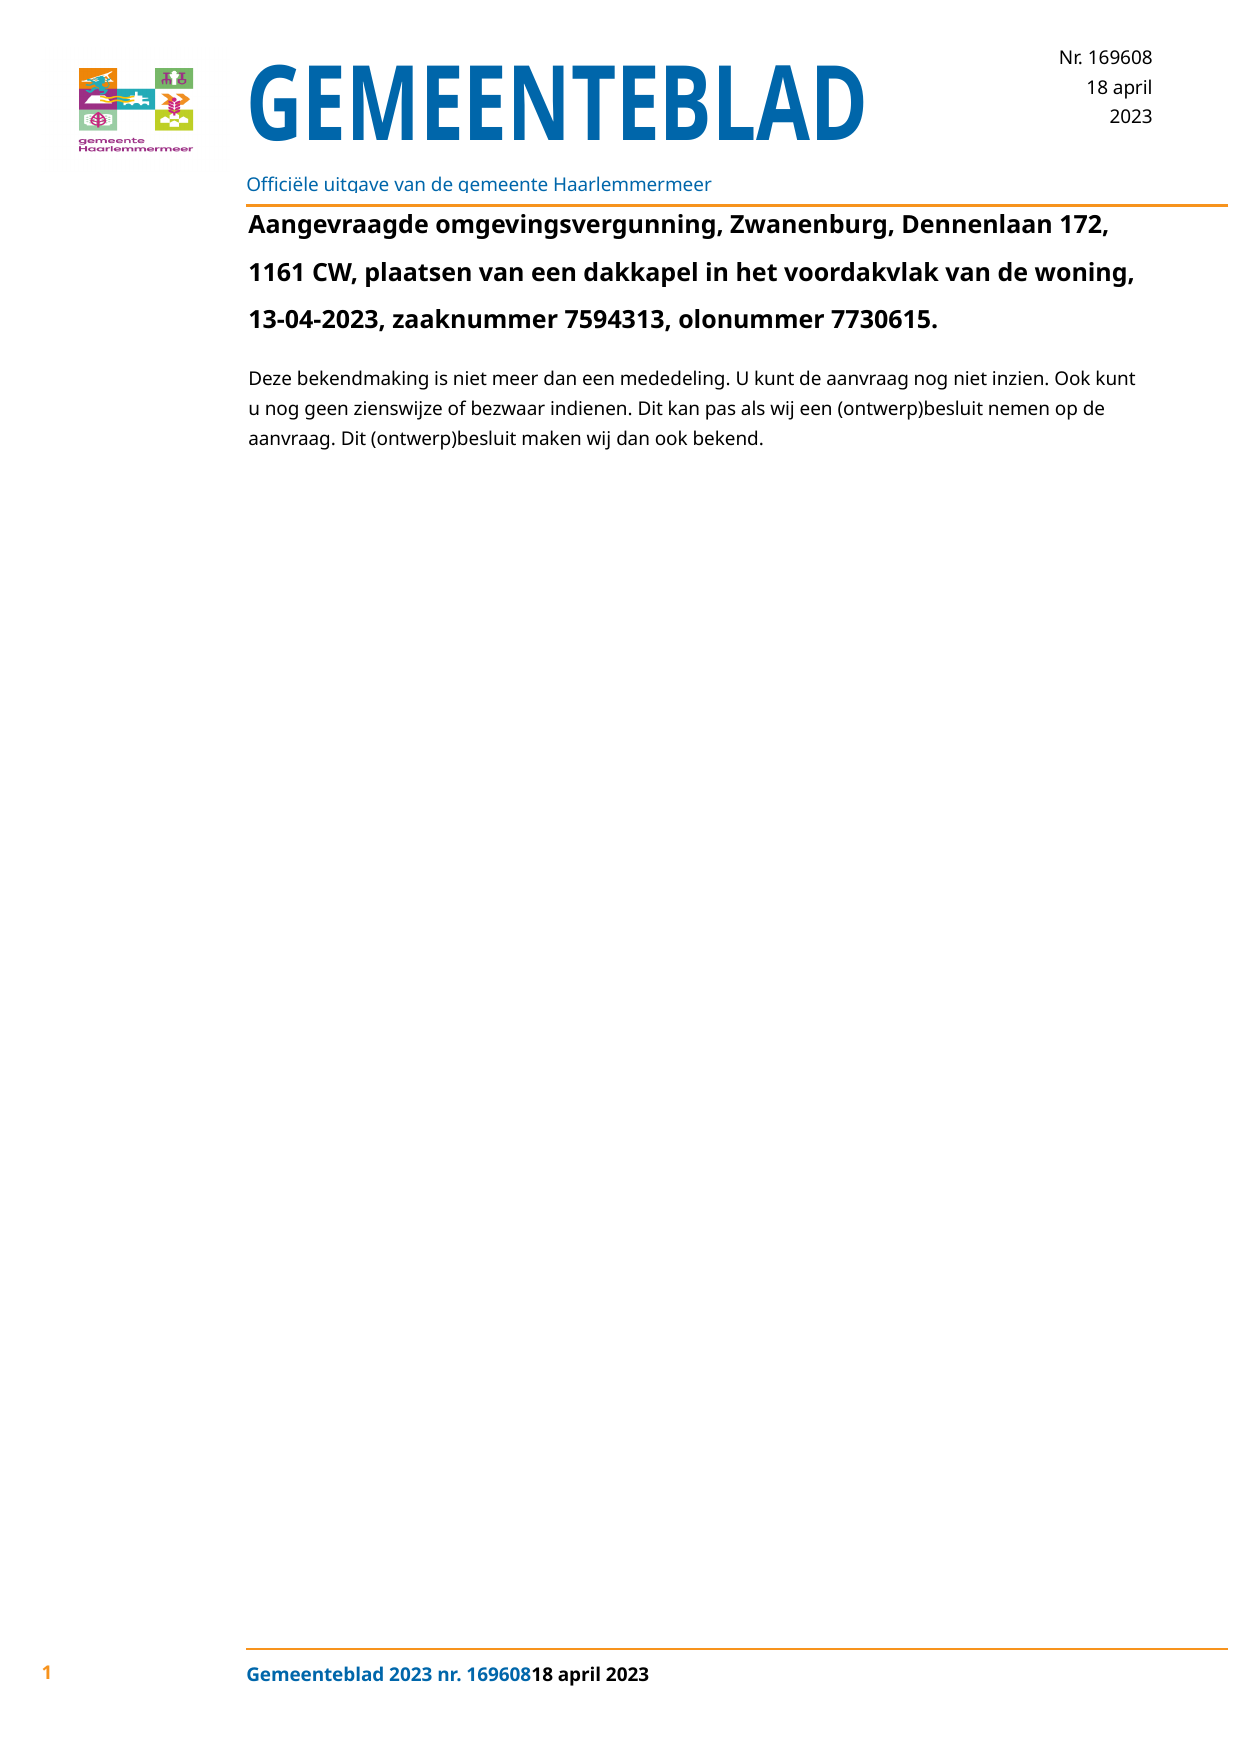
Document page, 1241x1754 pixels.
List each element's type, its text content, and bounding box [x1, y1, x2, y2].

picture [41, 47, 231, 172]
text Deze bekendmaking is niet meer dan een mededeling. U kunt de aanvraag nog niet inzien. Ook kunt u nog geen zienswijze of bezwaar indienen. Dit kan pas als wij een (ontwerp)besluit nemen op de aanvraag. Dit (ontwerp)besluit maken wij dan ook bekend. [248, 366, 1152, 450]
text Aangevraagde omgevingsvergunning, Zwanenburg, Dennenlaan 172, 1161 CW, plaatsen van een dakkapel in het voordakvlak van de woning, 13-04-2023, zaaknummer 7594313, olonummer 7730615. [248, 207, 1152, 336]
